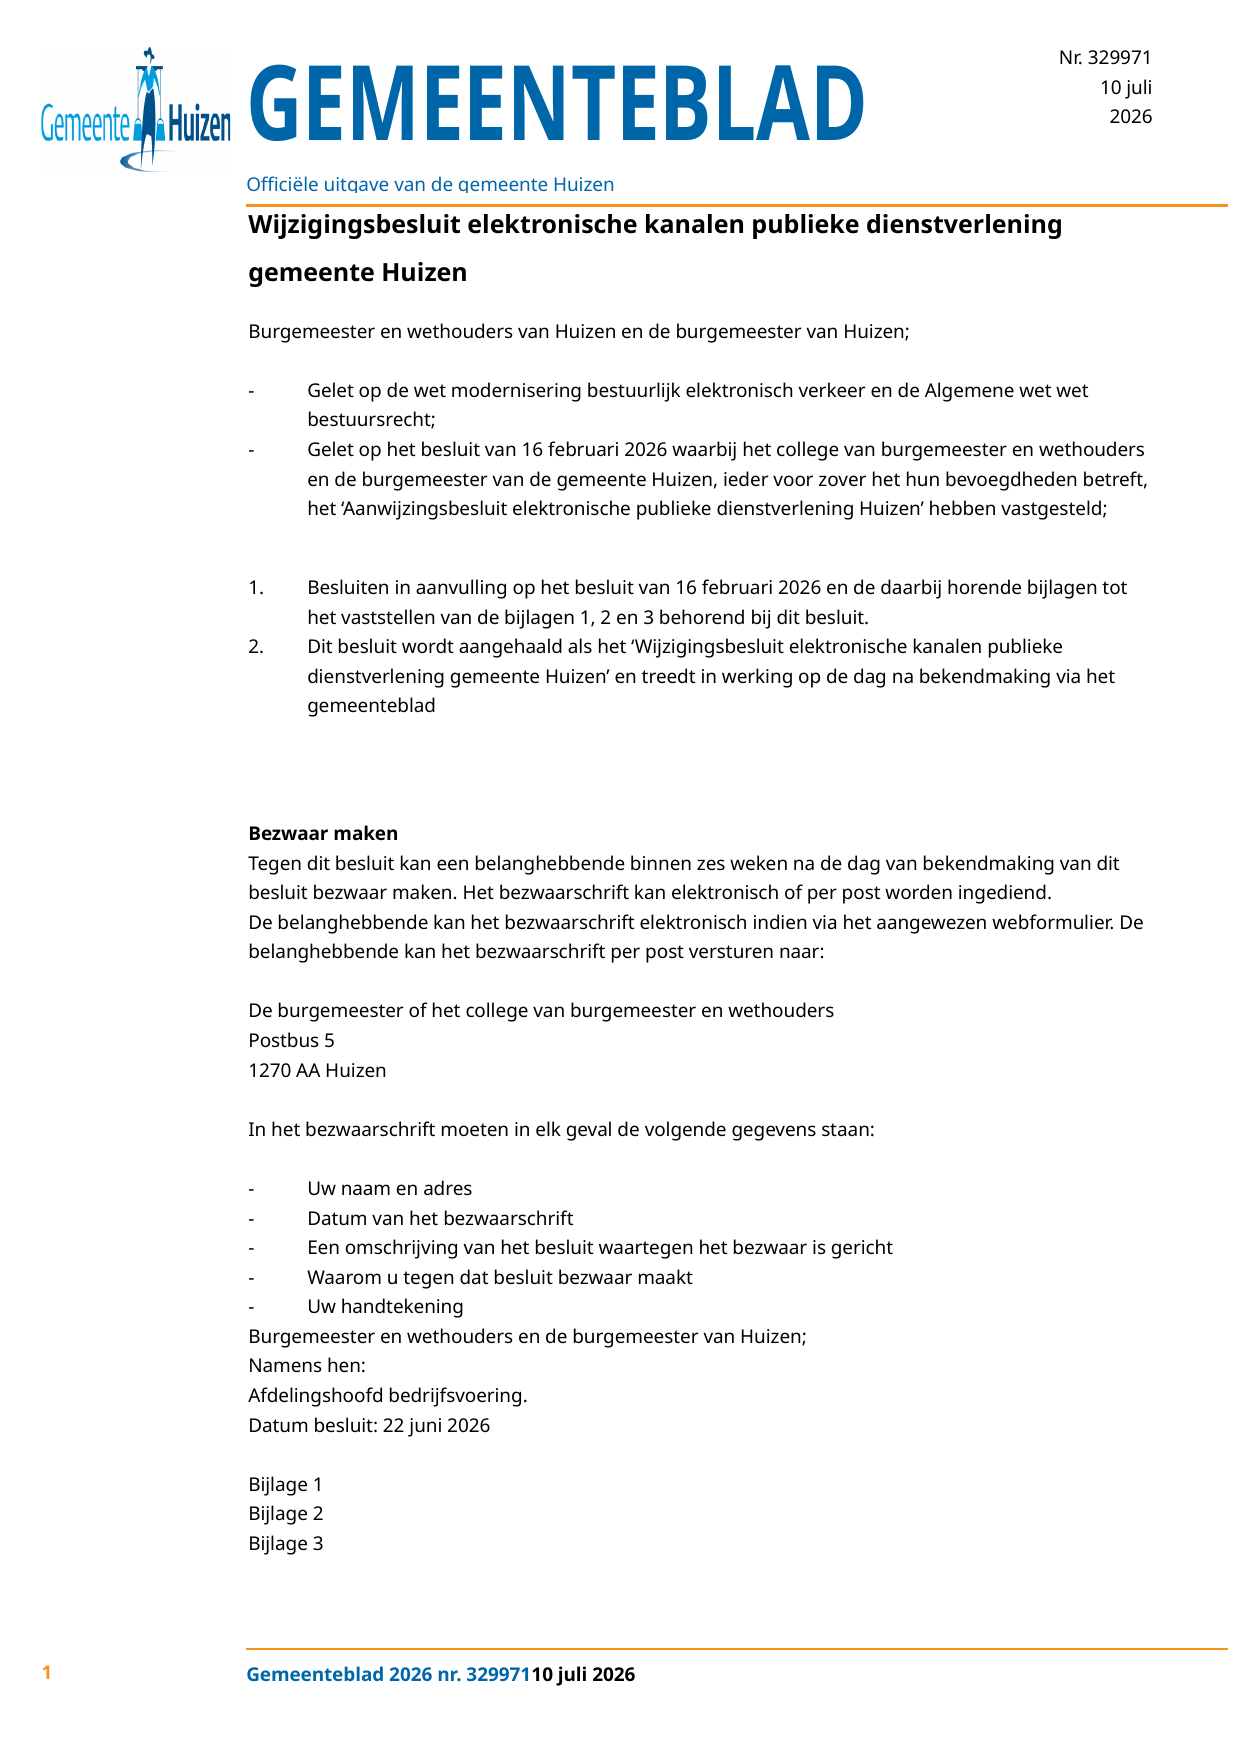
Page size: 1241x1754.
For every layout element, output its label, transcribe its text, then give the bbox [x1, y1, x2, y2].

text Tegen dit besluit kan een belanghebbende binnen zes weken na de dag van bekendmaking van dit besluit bezwaar maken. Het bezwaarschrift kan elektronisch of per post worden ingediend. [248, 850, 1152, 905]
list Gelet op het besluit van 16 februari 2026 waarbij het college van burgemeester en wethouders en de burgemeester van de gemeente Huizen, ieder voor zover het hun bevoegdheden betreft, het ‘Aanwijzingsbesluit elektronische publieke dienstverlening Huizen’ hebben vastgesteld; [248, 436, 1152, 521]
list Gelet op de wet modernisering bestuurlijk elektronisch verkeer en de Algemene wet wet bestuursrecht; [248, 377, 1152, 432]
list Besluiten in aanvulling op het besluit van 16 februari 2026 en de daarbij horende bijlagen tot het vaststellen van de bijlagen 1, 2 en 3 behorend bij dit besluit. [248, 574, 1152, 629]
text Namens hen: [248, 1353, 1152, 1378]
text Bijlage 3 [248, 1530, 1152, 1556]
text Wijzigingsbesluit elektronische kanalen publieke dienstverlening gemeente Huizen [248, 207, 1152, 288]
text Bezwaar maken [248, 820, 1152, 846]
list Een omschrijving van het besluit waartegen het bezwaar is gericht [248, 1234, 1152, 1260]
list Uw naam en adres [248, 1175, 1152, 1201]
text In het bezwaarschrift moeten in elk geval de volgende gegevens staan: [248, 1116, 1152, 1142]
text Bijlage 1 [248, 1471, 1152, 1497]
text Burgemeester en wethouders van Huizen en de burgemeester van Huizen; [248, 318, 1152, 344]
text 1270 AA Huizen [248, 1057, 1152, 1083]
text Afdelingshoofd bedrijfsvoering. [248, 1382, 1152, 1408]
text De burgemeester of het college van burgemeester en wethouders [248, 998, 1152, 1023]
list Waarom u tegen dat besluit bezwaar maakt [248, 1264, 1152, 1290]
text Burgemeester en wethouders en de burgemeester van Huizen; [248, 1323, 1152, 1349]
text Datum besluit: 22 juni 2026 [248, 1412, 1152, 1438]
text Bijlage 2 [248, 1501, 1152, 1526]
picture [41, 47, 231, 172]
list Datum van het bezwaarschrift [248, 1205, 1152, 1231]
list Uw handtekening [248, 1293, 1152, 1319]
text Postbus 5 [248, 1027, 1152, 1053]
list Dit besluit wordt aangehaald als het ‘Wijzigingsbesluit elektronische kanalen publieke dienstverlening gemeente Huizen’ en treedt in werking op de dag na bekendmaking via het gemeenteblad [248, 633, 1152, 718]
text De belanghebbende kan het bezwaarschrift elektronisch indien via het aangewezen webformulier. De belanghebbende kan het bezwaarschrift per post versturen naar: [248, 909, 1152, 964]
